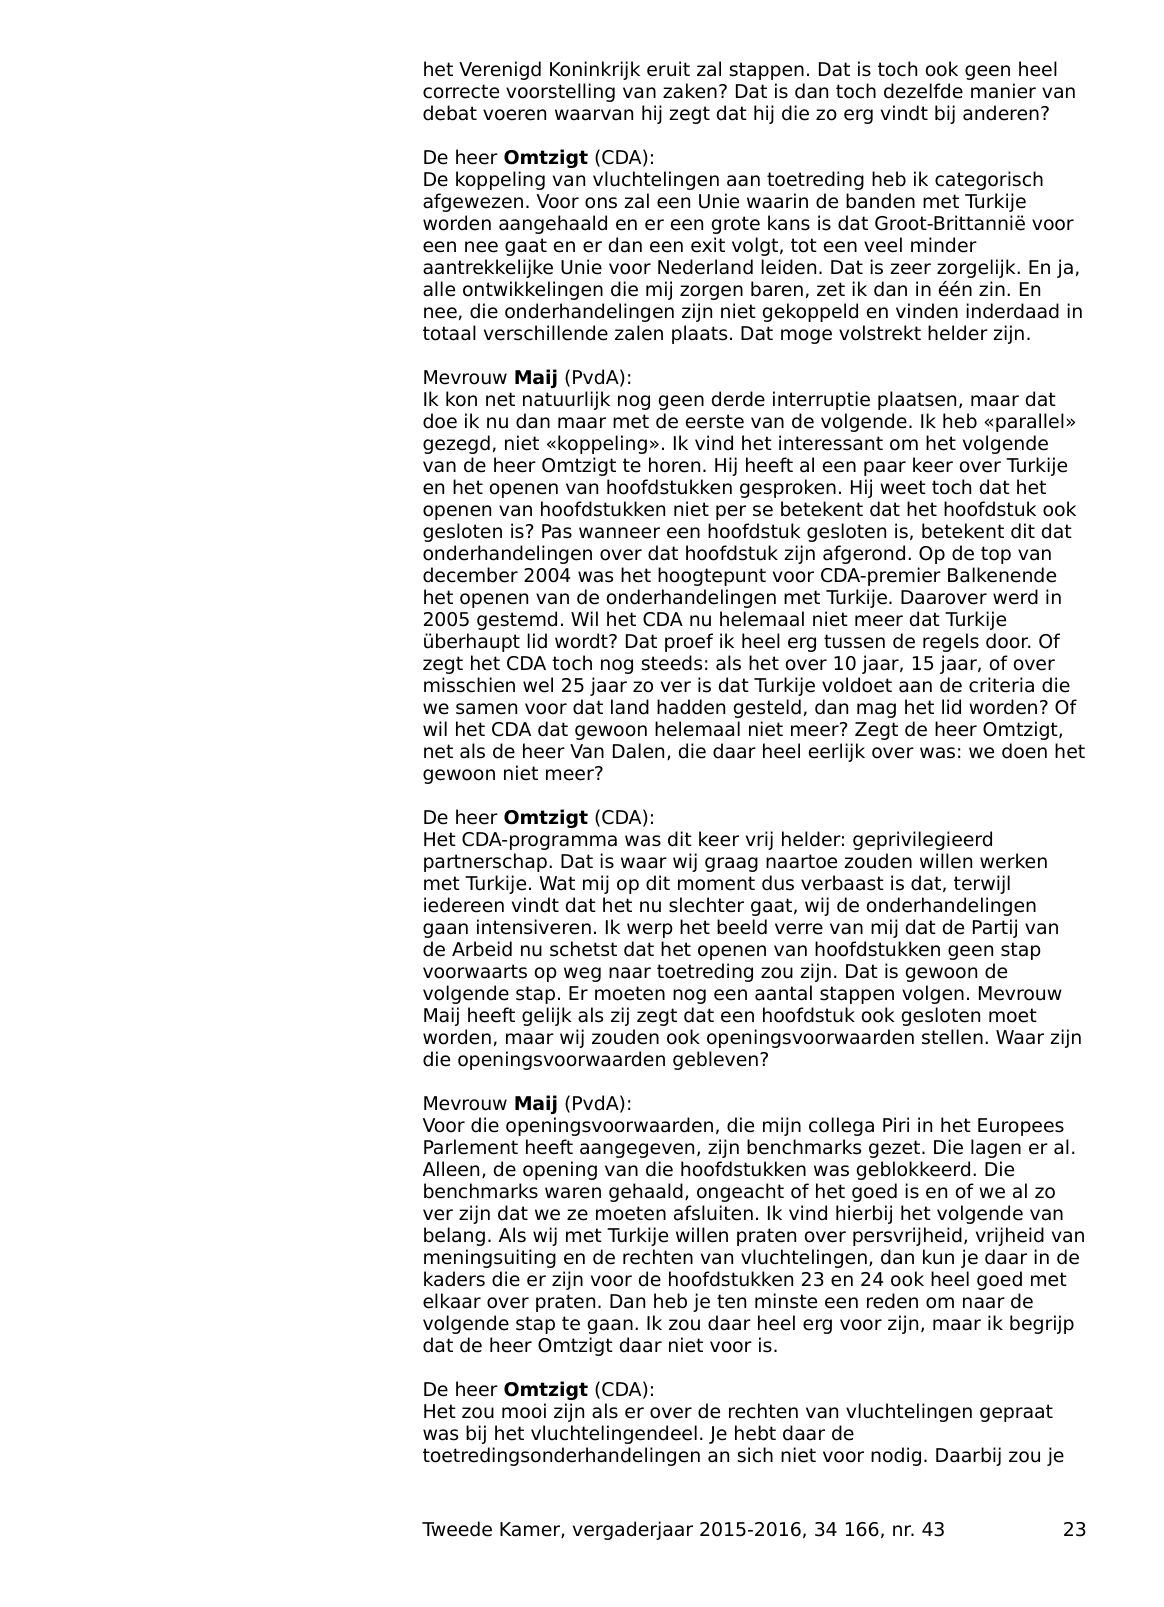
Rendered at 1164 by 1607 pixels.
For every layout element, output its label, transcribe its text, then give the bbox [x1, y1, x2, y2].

text De heer Omtzigt (CDA): [422, 807, 1087, 829]
text Ik kon net natuurlijk nog geen derde interruptie plaatsen, maar dat doe ik nu dan maar met de eerste van de volgende. Ik heb «parallel» gezegd, niet «koppeling». Ik vind het interessant om het volgende van de heer Omtzigt te horen. Hij heeft al een paar keer over Turkije en het openen van hoofdstukken gesproken. Hij weet toch dat het openen van hoofdstukken niet per se betekent dat het hoofdstuk ook gesloten is? Pas wanneer een hoofdstuk gesloten is, betekent dit dat onderhandelingen over dat hoofdstuk zijn afgerond. Op de top van december 2004 was het hoogtepunt voor CDA-premier Balkenende het openen van de onderhandelingen met Turkije. Daarover werd in 2005 gestemd. Wil het CDA nu helemaal niet meer dat Turkije überhaupt lid wordt? Dat proef ik heel erg tussen de regels door. Of zegt het CDA toch nog steeds: als het over 10 jaar, 15 jaar, of over misschien wel 25 jaar zo ver is dat Turkije voldoet aan de criteria die we samen voor dat land hadden gesteld, dan mag het lid worden? Of wil het CDA dat gewoon helemaal niet meer? Zegt de heer Omtzigt, net als de heer Van Dalen, die daar heel eerlijk over was: we doen het gewoon niet meer? [422, 389, 1087, 785]
text Het zou mooi zijn als er over de rechten van vluchtelingen gepraat was bij het vluchtelingendeel. Je hebt daar de toetredingsonderhandelingen an sich niet voor nodig. Daarbij zou je [422, 1401, 1087, 1467]
text De heer Omtzigt (CDA): [422, 1379, 1087, 1401]
text De koppeling van vluchtelingen aan toetreding heb ik categorisch afgewezen. Voor ons zal een Unie waarin de banden met Turkije worden aangehaald en er een grote kans is dat Groot-Brittannië voor een nee gaat en er dan een exit volgt, tot een veel minder aantrekkelijke Unie voor Nederland leiden. Dat is zeer zorgelijk. En ja, alle ontwikkelingen die mij zorgen baren, zet ik dan in één zin. En nee, die onderhandelingen zijn niet gekoppeld en vinden inderdaad in totaal verschillende zalen plaats. Dat moge volstrekt helder zijn. [422, 169, 1087, 345]
text De heer Omtzigt (CDA): [422, 147, 1087, 169]
text het Verenigd Koninkrijk eruit zal stappen. Dat is toch ook geen heel correcte voorstelling van zaken? Dat is dan toch dezelfde manier van debat voeren waarvan hij zegt dat hij die zo erg vindt bij anderen? [422, 59, 1087, 125]
text Het CDA-programma was dit keer vrij helder: geprivilegieerd partnerschap. Dat is waar wij graag naartoe zouden willen werken met Turkije. Wat mij op dit moment dus verbaast is dat, terwijl iedereen vindt dat het nu slechter gaat, wij de onderhandelingen gaan intensiveren. Ik werp het beeld verre van mij dat de Partij van de Arbeid nu schetst dat het openen van hoofdstukken geen stap voorwaarts op weg naar toetreding zou zijn. Dat is gewoon de volgende stap. Er moeten nog een aantal stappen volgen. Mevrouw Maij heeft gelijk als zij zegt dat een hoofdstuk ook gesloten moet worden, maar wij zouden ook openingsvoorwaarden stellen. Waar zijn die openingsvoorwaarden gebleven? [422, 829, 1087, 1071]
text Mevrouw Maij (PvdA): [422, 1093, 1087, 1115]
text Mevrouw Maij (PvdA): [422, 367, 1087, 389]
text Voor die openingsvoorwaarden, die mijn collega Piri in het Europees Parlement heeft aangegeven, zijn benchmarks gezet. Die lagen er al. Alleen, de opening van die hoofdstukken was geblokkeerd. Die benchmarks waren gehaald, ongeacht of het goed is en of we al zo ver zijn dat we ze moeten afsluiten. Ik vind hierbij het volgende van belang. Als wij met Turkije willen praten over persvrijheid, vrijheid van meningsuiting en de rechten van vluchtelingen, dan kun je daar in de kaders die er zijn voor de hoofdstukken 23 en 24 ook heel goed met elkaar over praten. Dan heb je ten minste een reden om naar de volgende stap te gaan. Ik zou daar heel erg voor zijn, maar ik begrijp dat de heer Omtzigt daar niet voor is. [422, 1115, 1087, 1357]
